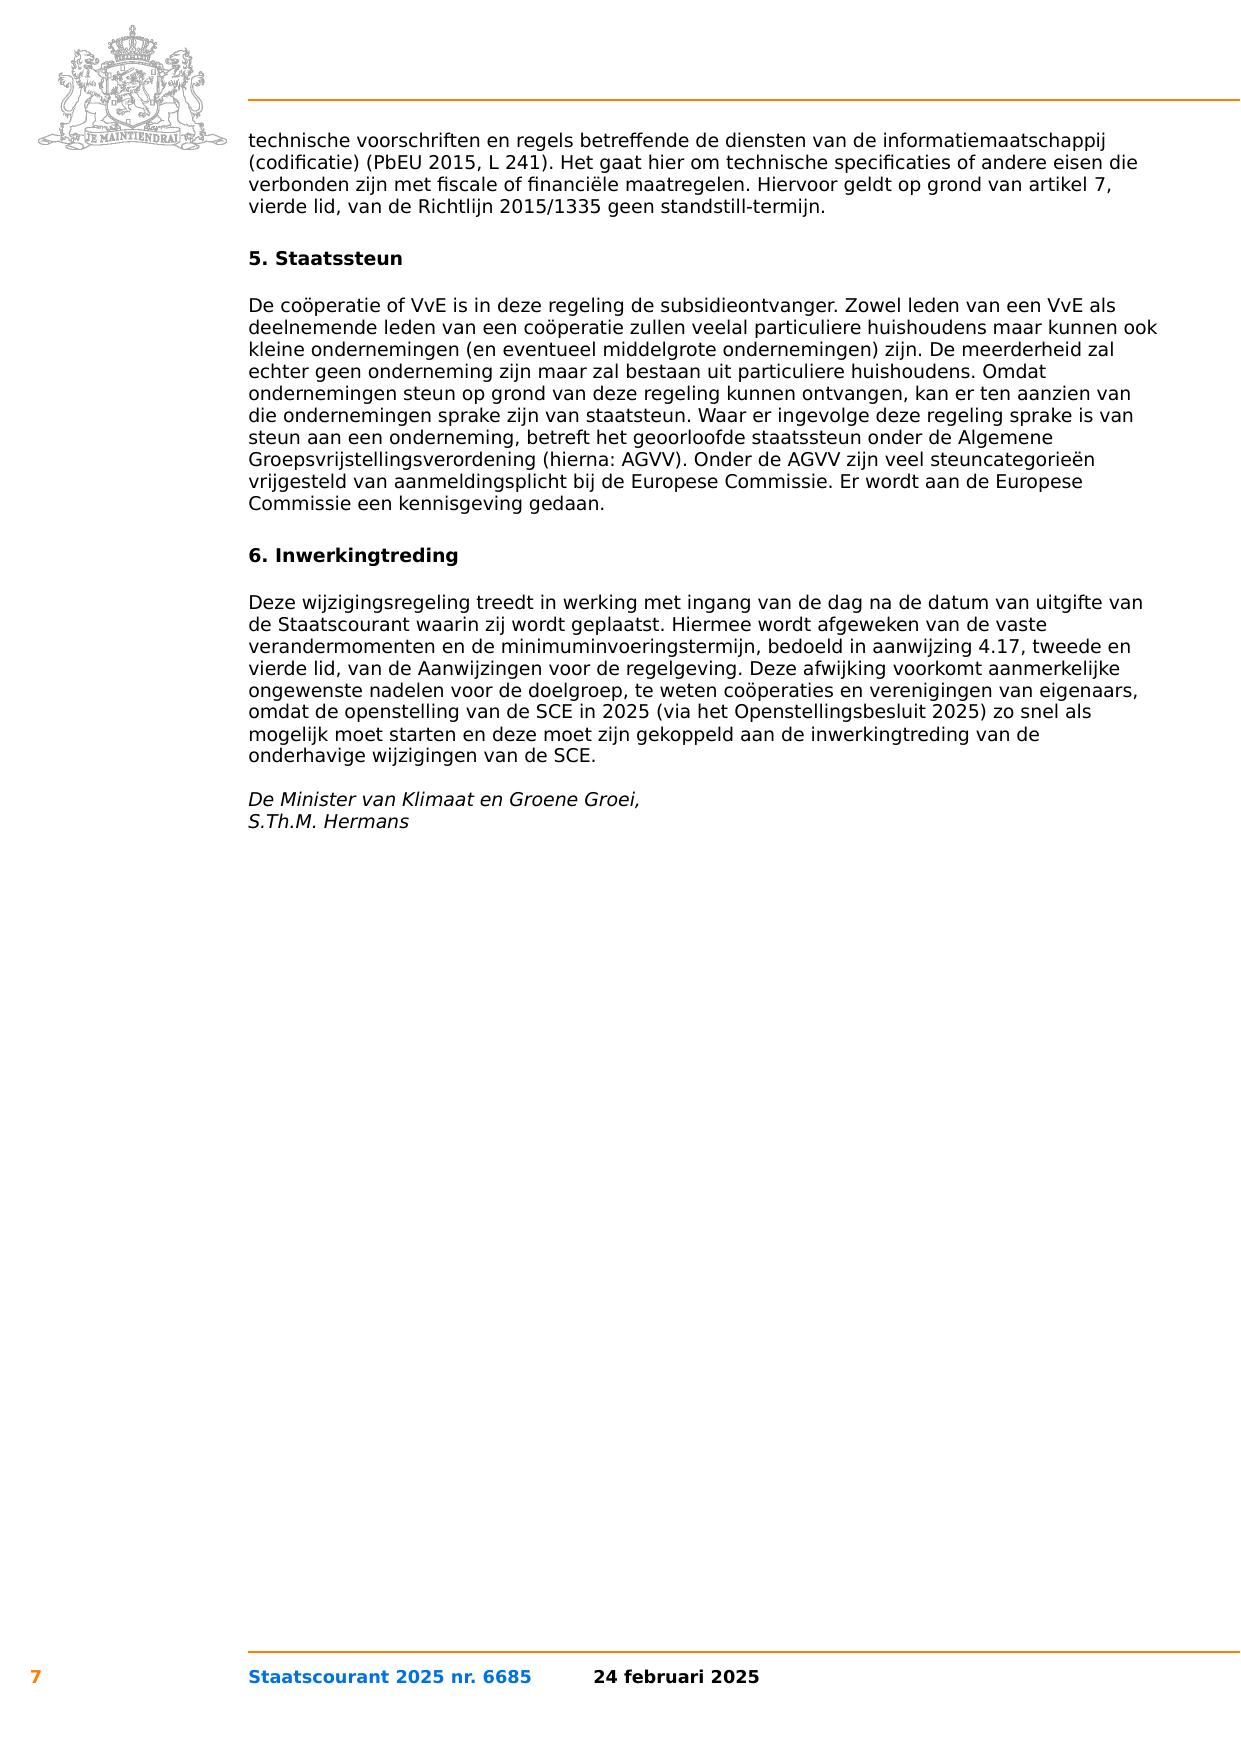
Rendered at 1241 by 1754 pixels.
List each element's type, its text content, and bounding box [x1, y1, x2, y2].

text technische voorschriften en regels betreffende de diensten van de informatiemaatschappij (codificatie) (PbEU 2015, L 241). Het gaat hier om technische specificaties of andere eisen die verbonden zijn met fiscale of financiële maatregelen. Hiervoor geldt op grond van artikel 7, vierde lid, van de Richtlijn 2015/1335 geen standstill-termijn. [248, 130, 1163, 218]
text De coöperatie of VvE is in deze regeling de subsidieontvanger. Zowel leden van een VvE als deelnemende leden van een coöperatie zullen veelal particuliere huishoudens maar kunnen ook kleine ondernemingen (en eventueel middelgrote ondernemingen) zijn. De meerderheid zal echter geen onderneming zijn maar zal bestaan uit particuliere huishoudens. Omdat ondernemingen steun op grond van deze regeling kunnen ontvangen, kan er ten aanzien van die ondernemingen sprake zijn van staatsteun. Waar er ingevolge deze regeling sprake is van steun aan een onderneming, betreft het geoorloofde staatssteun onder de Algemene Groepsvrijstellingsverordening (hierna: AGVV). Onder de AGVV zijn veel steuncategorieën vrijgesteld van aanmeldingsplicht bij de Europese Commissie. Er wordt aan de Europese Commissie een kennisgeving gedaan. [248, 295, 1163, 514]
subtitle 6. Inwerkingtreding [248, 544, 1163, 567]
subtitle 5. Staatssteun [248, 248, 1163, 270]
text De Minister van Klimaat en Groene Groei, S.Th.M. Hermans [248, 789, 1163, 833]
text Deze wijzigingsregeling treedt in werking met ingang van de dag na de datum van uitgifte van de Staatscourant waarin zij wordt geplaatst. Hiermee wordt afgeweken van de vaste verandermomenten en de minimuminvoeringstermijn, bedoeld in aanwijzing 4.17, tweede en vierde lid, van de Aanwijzingen voor de regelgeving. Deze afwijking voorkomt aanmerkelijke ongewenste nadelen voor de doelgroep, te weten coöperaties en verenigingen van eigenaars, omdat de openstelling van de SCE in 2025 (via het Openstellingsbesluit 2025) zo snel als mogelijk moet starten en deze moet zijn gekoppeld aan de inwerkingtreding van de onderhavige wijzigingen van de SCE. [248, 592, 1163, 767]
picture [38, 25, 227, 150]
